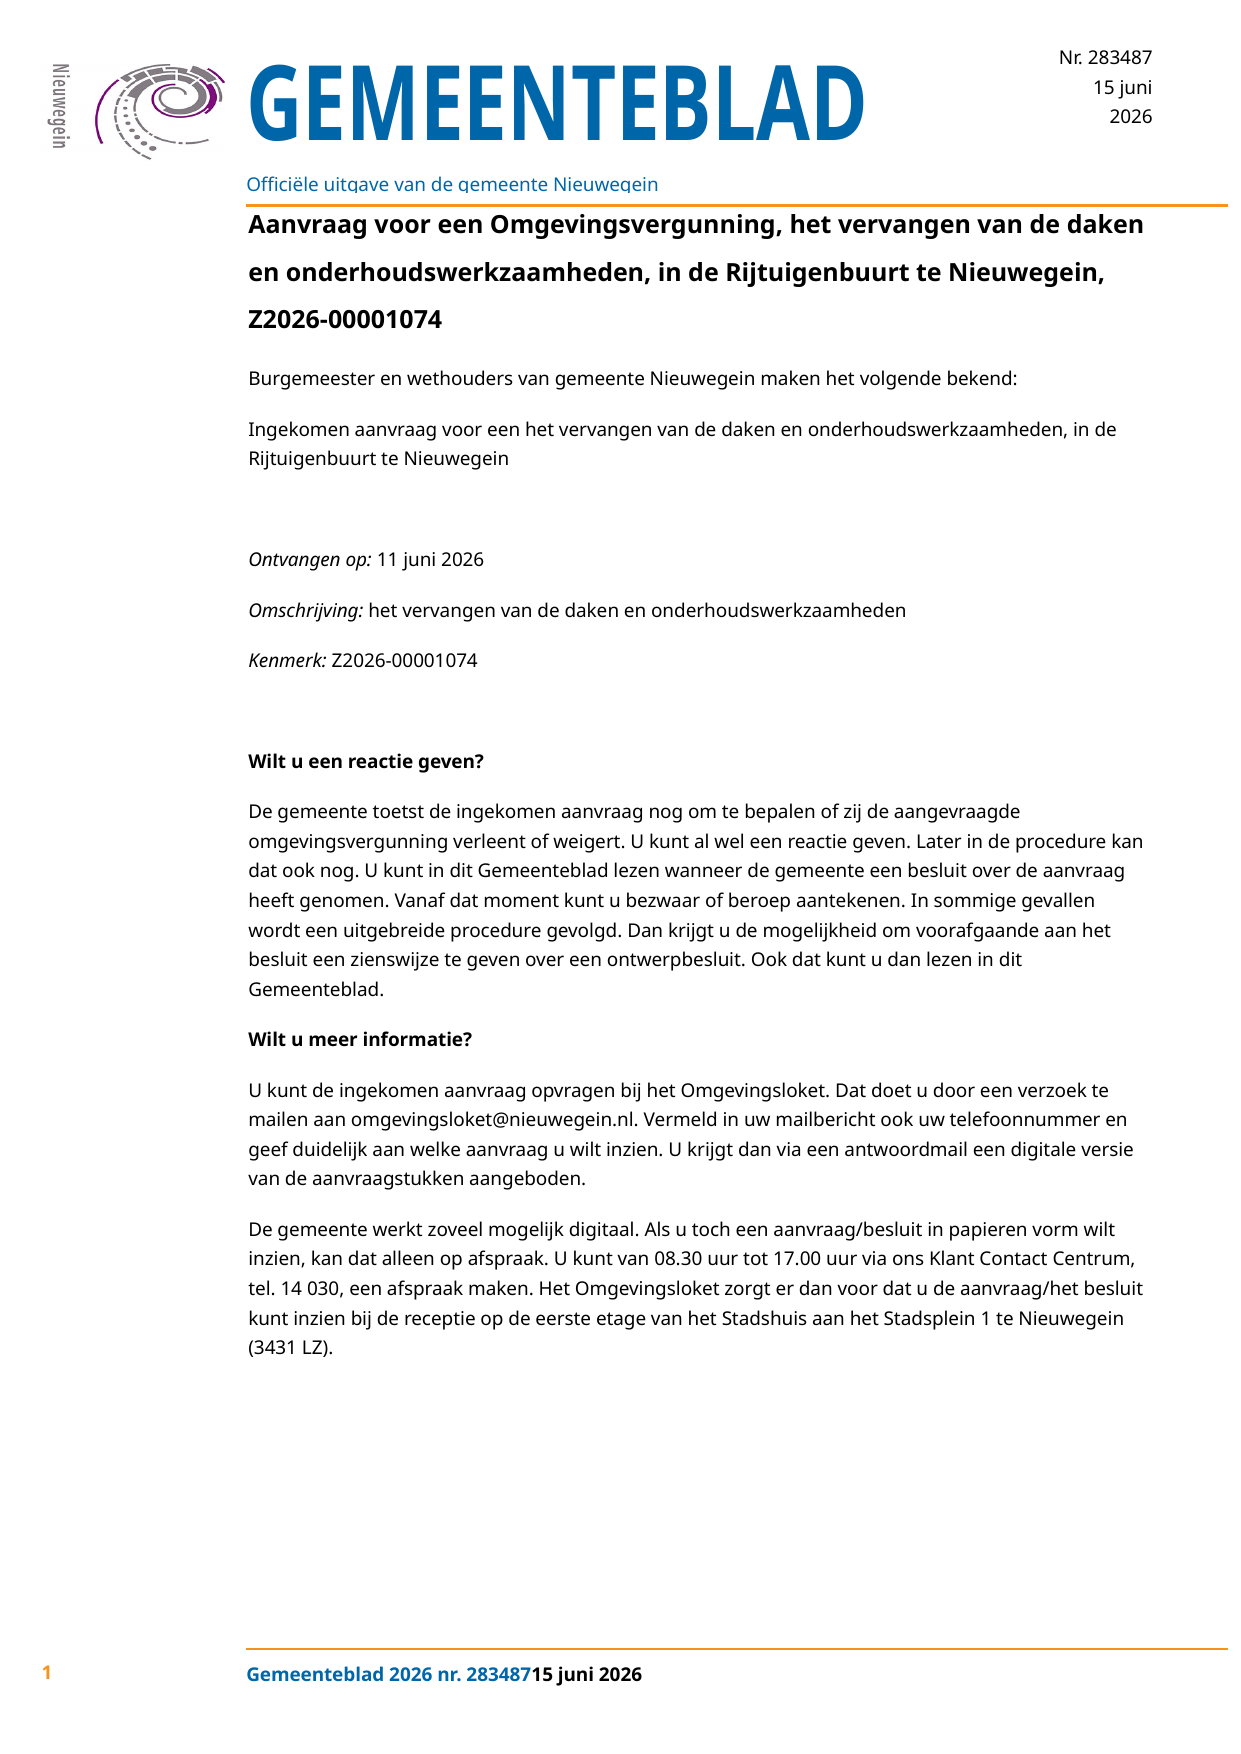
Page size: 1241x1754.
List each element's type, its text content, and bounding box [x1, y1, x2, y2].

text Ontvangen op: 11 juni 2026 [248, 546, 1152, 572]
text U kunt de ingekomen aanvraag opvragen bij het Omgevingsloket. Dat doet u door een verzoek te mailen aan omgevingsloket@nieuwegein.nl. Vermeld in uw mailbericht ook uw telefoonnummer en geef duidelijk aan welke aanvraag u wilt inzien. U krijgt dan via een antwoordmail een digitale versie van de aanvraagstukken aangeboden. [248, 1077, 1152, 1191]
text Omschrijving: het vervangen van de daken en onderhoudswerkzaamheden [248, 597, 1152, 622]
text De gemeente toetst de ingekomen aanvraag nog om te bepalen of zij de aangevraagde omgevingsvergunning verleent of weigert. U kunt al wel een reactie geven. Later in de procedure kan dat ook nog. U kunt in dit Gemeenteblad lezen wanneer de gemeente een besluit over de aanvraag heeft genomen. Vanaf dat moment kunt u bezwaar of beroep aantekenen. In sommige gevallen wordt een uitgebreide procedure gevolgd. Dan krijgt u de mogelijkheid om voorafgaande aan het besluit een zienswijze te geven over een ontwerpbesluit. Ook dat kunt u dan lezen in dit Gemeenteblad. [248, 798, 1152, 1002]
picture [41, 47, 231, 172]
text Burgemeester en wethouders van gemeente Nieuwegein maken het volgende bekend: [248, 366, 1152, 391]
text De gemeente werkt zoveel mogelijk digitaal. Als u toch een aanvraag/besluit in papieren vorm wilt inzien, kan dat alleen op afspraak. U kunt van 08.30 uur tot 17.00 uur via ons Klant Contact Centrum, tel. 14 030, een afspraak maken. Het Omgevingsloket zorgt er dan voor dat u de aanvraag/het besluit kunt inzien bij de receptie op de eerste etage van het Stadshuis aan het Stadsplein 1 te Nieuwegein (3431 LZ). [248, 1216, 1152, 1360]
text Aanvraag voor een Omgevingsvergunning, het vervangen van de daken en onderhoudswerkzaamheden, in de Rijtuigenbuurt te Nieuwegein, Z2026-00001074 [248, 207, 1152, 336]
text Kenmerk: Z2026-00001074 [248, 647, 1152, 673]
text Ingekomen aanvraag voor een het vervangen van de daken en onderhoudswerkzaamheden, in de Rijtuigenbuurt te Nieuwegein [248, 416, 1152, 471]
text Wilt u meer informatie? [248, 1026, 1152, 1052]
text Wilt u een reactie geven? [248, 748, 1152, 774]
